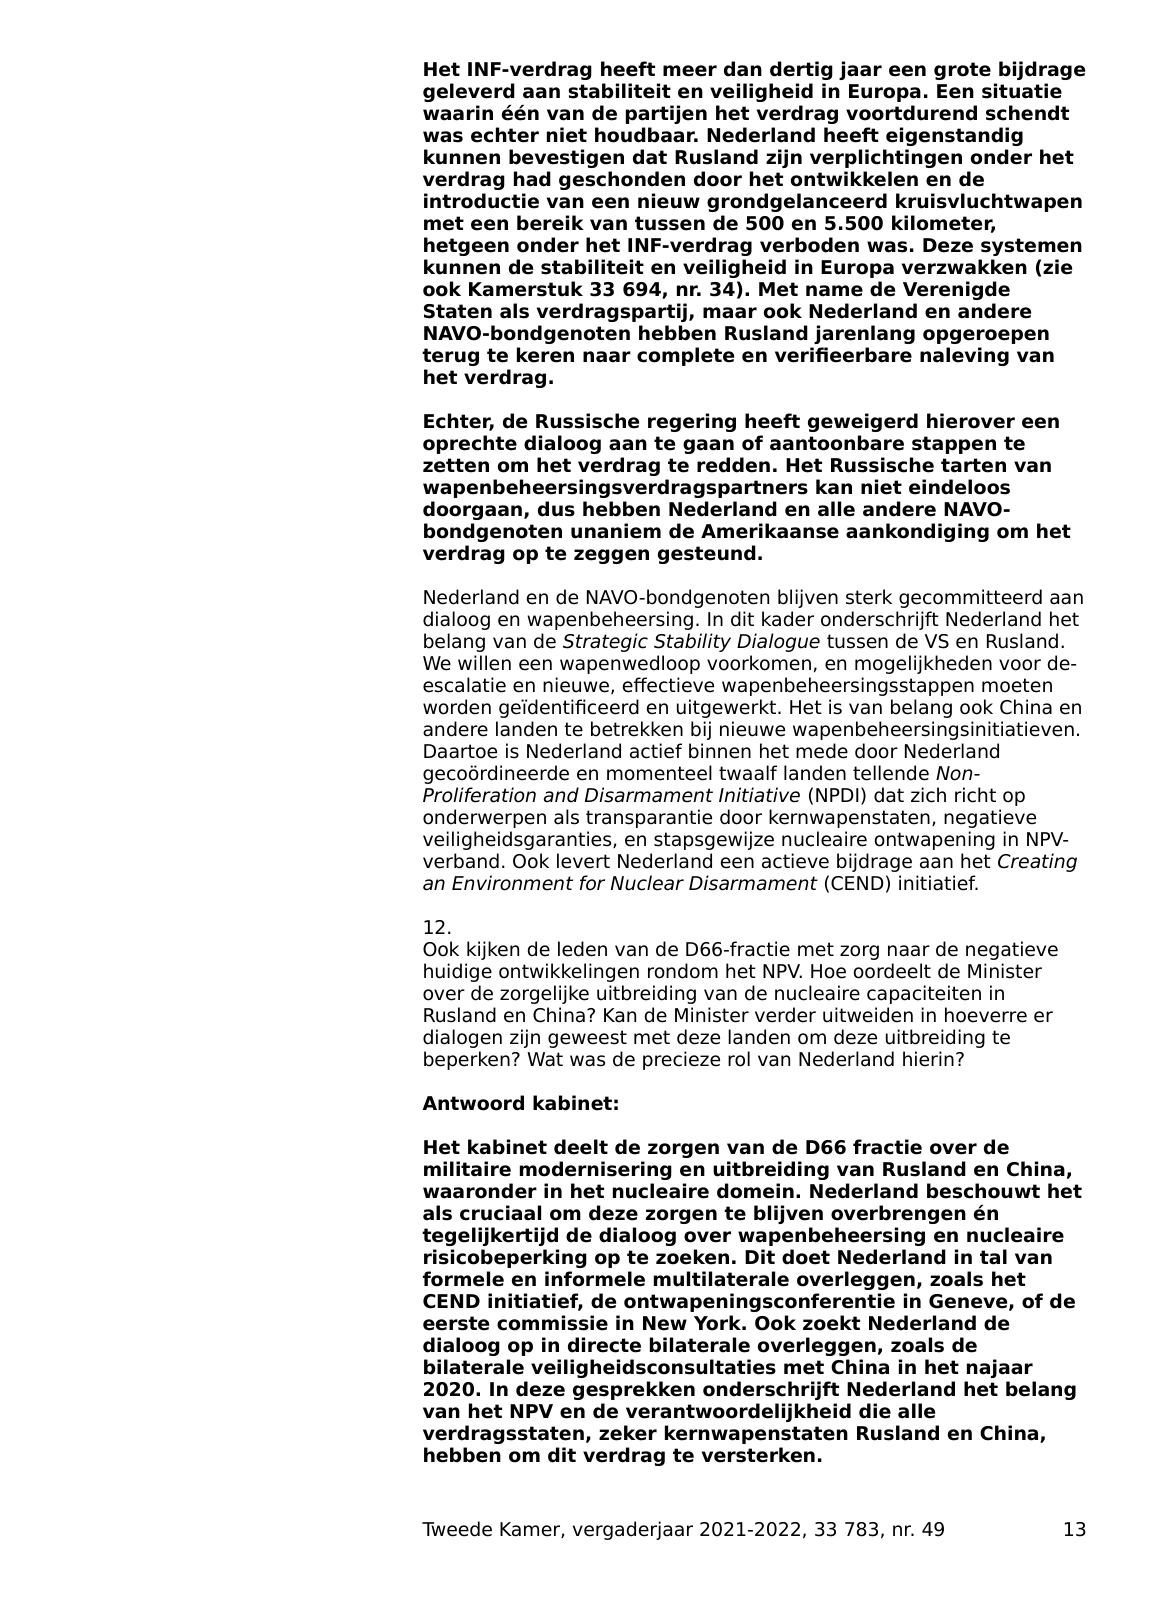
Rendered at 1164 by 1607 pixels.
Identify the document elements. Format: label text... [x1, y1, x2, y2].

text Het kabinet deelt de zorgen van de D66 fractie over de militaire modernisering en uitbreiding van Rusland en China, waaronder in het nucleaire domein. Nederland beschouwt het als cruciaal om deze zorgen te blijven overbrengen én tegelijkertijd de dialoog over wapenbeheersing en nucleaire risicobeperking op te zoeken. Dit doet Nederland in tal van formele en informele multilaterale overleggen, zoals het CEND initiatief, de ontwapeningsconferentie in Geneve, of de eerste commissie in New York. Ook zoekt Nederland de dialoog op in directe bilaterale overleggen, zoals de bilaterale veiligheidsconsultaties met China in het najaar 2020. In deze gesprekken onderschrijft Nederland het belang van het NPV en de verantwoordelijkheid die alle verdragsstaten, zeker kernwapenstaten Rusland en China, hebben om dit verdrag te versterken. [422, 1137, 1087, 1467]
text 12. [422, 917, 1087, 939]
text Het INF-verdrag heeft meer dan dertig jaar een grote bijdrage geleverd aan stabiliteit en veiligheid in Europa. Een situatie waarin één van de partijen het verdrag voortdurend schendt was echter niet houdbaar. Nederland heeft eigenstandig kunnen bevestigen dat Rusland zijn verplichtingen onder het verdrag had geschonden door het ontwikkelen en de introductie van een nieuw grondgelanceerd kruisvluchtwapen met een bereik van tussen de 500 en 5.500 kilometer, hetgeen onder het INF-verdrag verboden was. Deze systemen kunnen de stabiliteit en veiligheid in Europa verzwakken (zie ook Kamerstuk 33 694, nr. 34). Met name de Verenigde Staten als verdragspartij, maar ook Nederland en andere NAVO-bondgenoten hebben Rusland jarenlang opgeroepen terug te keren naar complete en verifieerbare naleving van het verdrag. [422, 59, 1087, 389]
text Nederland en de NAVO-bondgenoten blijven sterk gecommitteerd aan dialoog en wapenbeheersing. In dit kader onderschrijft Nederland het belang van de Strategic Stability Dialogue tussen de VS en Rusland. We willen een wapenwedloop voorkomen, en mogelijkheden voor de-escalatie en nieuwe, effectieve wapenbeheersingsstappen moeten worden geïdentificeerd en uitgewerkt. Het is van belang ook China en andere landen te betrekken bij nieuwe wapenbeheersingsinitiatieven. Daartoe is Nederland actief binnen het mede door Nederland gecoördineerde en momenteel twaalf landen tellende Non-Proliferation and Disarmament Initiative (NPDI) dat zich richt op onderwerpen als transparantie door kernwapenstaten, negatieve veiligheidsgaranties, en stapsgewijze nucleaire ontwapening in NPV-verband. Ook levert Nederland een actieve bijdrage aan het Creating an Environment for Nuclear Disarmament (CEND) initiatief. [422, 587, 1087, 895]
subtitle Antwoord kabinet: [422, 1093, 1087, 1115]
text Ook kijken de leden van de D66-fractie met zorg naar de negatieve huidige ontwikkelingen rondom het NPV. Hoe oordeelt de Minister over de zorgelijke uitbreiding van de nucleaire capaciteiten in Rusland en China? Kan de Minister verder uitweiden in hoeverre er dialogen zijn geweest met deze landen om deze uitbreiding te beperken? Wat was de precieze rol van Nederland hierin? [422, 939, 1087, 1071]
text Echter, de Russische regering heeft geweigerd hierover een oprechte dialoog aan te gaan of aantoonbare stappen te zetten om het verdrag te redden. Het Russische tarten van wapenbeheersingsverdragspartners kan niet eindeloos doorgaan, dus hebben Nederland en alle andere NAVO-bondgenoten unaniem de Amerikaanse aankondiging om het verdrag op te zeggen gesteund. [422, 411, 1087, 565]
